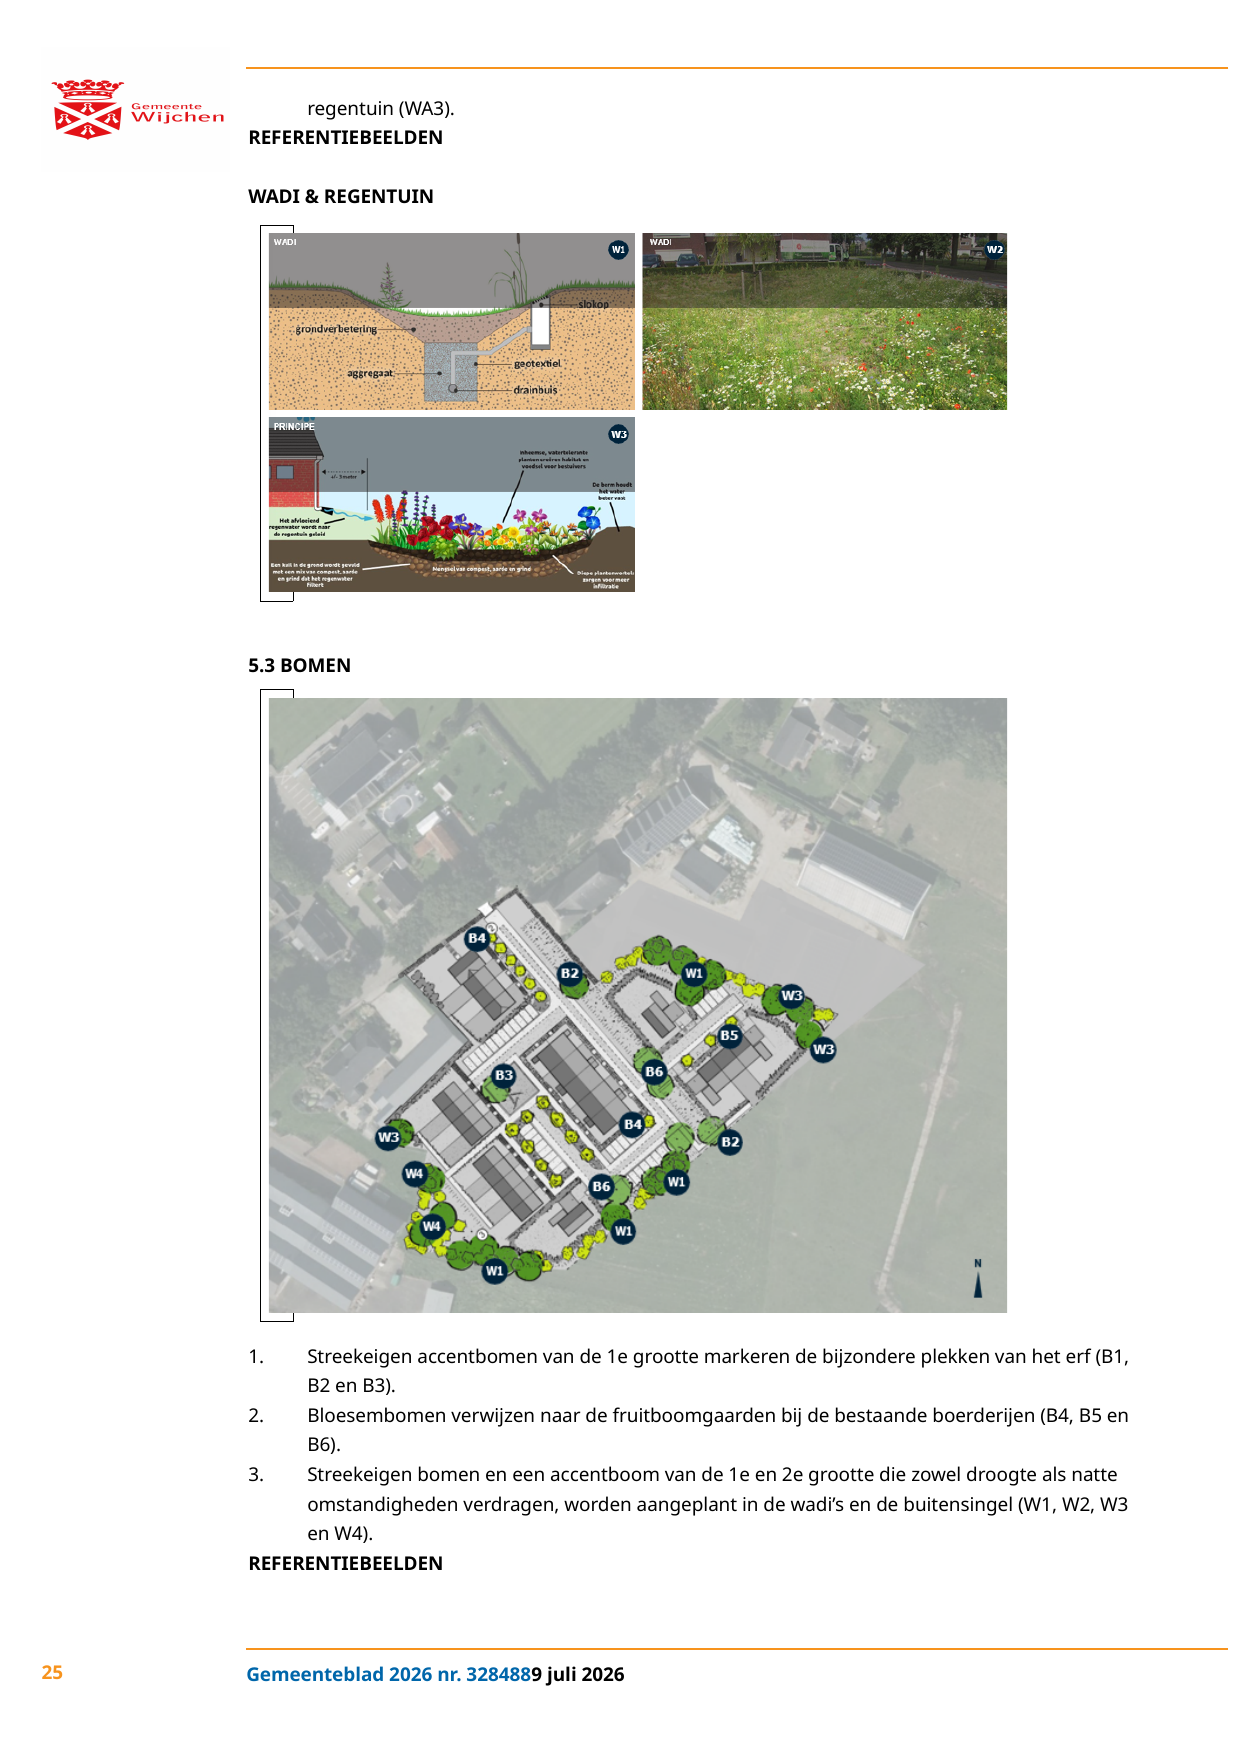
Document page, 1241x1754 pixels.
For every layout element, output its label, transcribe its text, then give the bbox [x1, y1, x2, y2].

list Streekeigen bomen en een accentboom van de 1e en 2e grootte die zowel droogte als natte omstandigheden verdragen, worden aangeplant in de wadi’s en de buitensingel (W1, W2, W3 en W4). [248, 1461, 1152, 1546]
text REFERENTIEBEELDEN [248, 124, 1152, 150]
text REFERENTIEBEELDEN [248, 1550, 1152, 1576]
list regentuin (WA3). [248, 95, 1152, 121]
list Bloesembomen verwijzen naar de fruitboomgaarden bij de bestaande boerderijen (B4, B5 en B6). [248, 1402, 1152, 1457]
picture [268, 233, 1008, 592]
picture [41, 47, 231, 172]
text WADI & REGENTUIN [248, 183, 1152, 209]
picture [268, 698, 1008, 1313]
text 5.3 BOMEN [248, 652, 1152, 677]
list Streekeigen accentbomen van de 1e grootte markeren de bijzondere plekken van het erf (B1, B2 en B3). [248, 1343, 1152, 1398]
